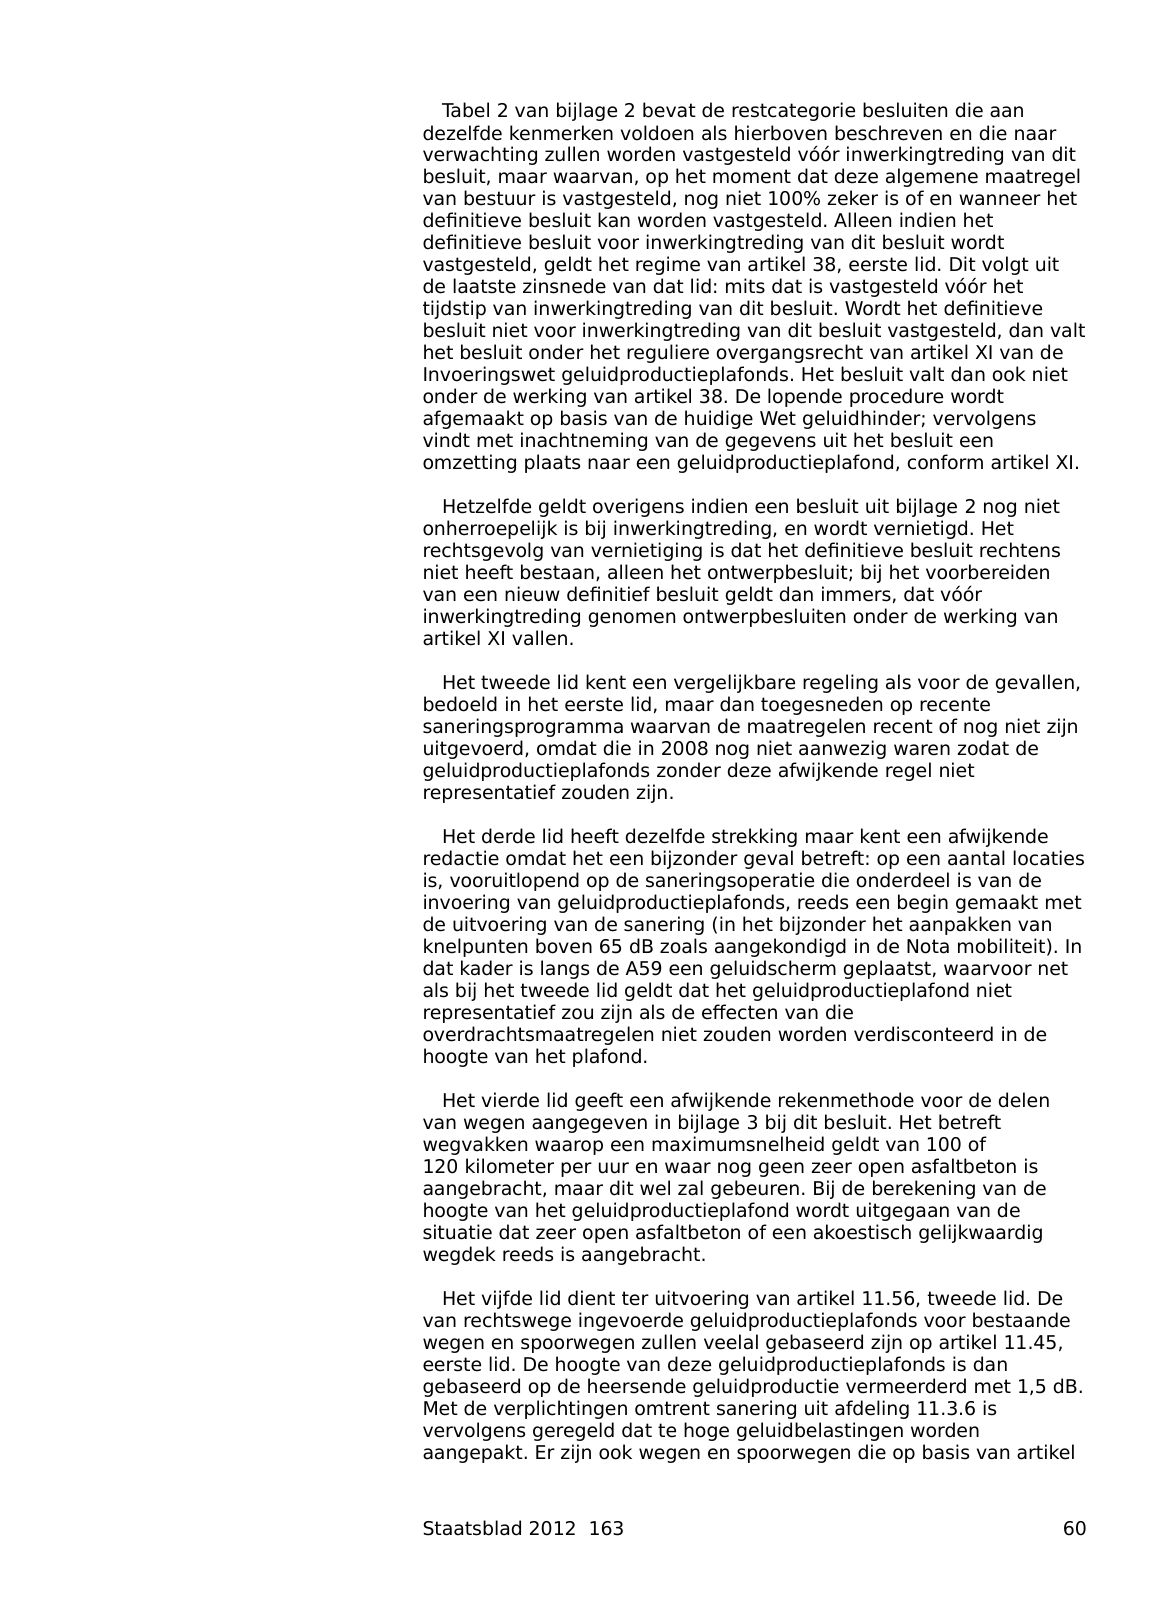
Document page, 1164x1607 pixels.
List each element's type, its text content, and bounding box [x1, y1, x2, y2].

text Tabel 2 van bijlage 2 bevat de restcategorie besluiten die aan dezelfde kenmerken voldoen als hierboven beschreven en die naar verwachting zullen worden vastgesteld vóór inwerkingtreding van dit besluit, maar waarvan, op het moment dat deze algemene maatregel van bestuur is vastgesteld, nog niet 100% zeker is of en wanneer het definitieve besluit kan worden vastgesteld. Alleen indien het definitieve besluit voor inwerkingtreding van dit besluit wordt vastgesteld, geldt het regime van artikel 38, eerste lid. Dit volgt uit de laatste zinsnede van dat lid: mits dat is vastgesteld vóór het tijdstip van inwerkingtreding van dit besluit. Wordt het definitieve besluit niet voor inwerkingtreding van dit besluit vastgesteld, dan valt het besluit onder het reguliere overgangsrecht van artikel XI van de Invoeringswet geluidproductieplafonds. Het besluit valt dan ook niet onder de werking van artikel 38. De lopende procedure wordt afgemaakt op basis van de huidige Wet geluidhinder; vervolgens vindt met inachtneming van de gegevens uit het besluit een omzetting plaats naar een geluidproductieplafond, conform artikel XI. [422, 100, 1087, 474]
text Het vijfde lid dient ter uitvoering van artikel 11.56, tweede lid. De van rechtswege ingevoerde geluidproductieplafonds voor bestaande wegen en spoorwegen zullen veelal gebaseerd zijn op artikel 11.45, eerste lid. De hoogte van deze geluidproductieplafonds is dan gebaseerd op de heersende geluidproductie vermeerderd met 1,5 dB. Met de verplichtingen omtrent sanering uit afdeling 11.3.6 is vervolgens geregeld dat te hoge geluidbelastingen worden aangepakt. Er zijn ook wegen en spoorwegen die op basis van artikel [422, 1288, 1087, 1464]
text Het derde lid heeft dezelfde strekking maar kent een afwijkende redactie omdat het een bijzonder geval betreft: op een aantal locaties is, vooruitlopend op de saneringsoperatie die onderdeel is van de invoering van geluidproductieplafonds, reeds een begin gemaakt met de uitvoering van de sanering (in het bijzonder het aanpakken van knelpunten boven 65 dB zoals aangekondigd in de Nota mobiliteit). In dat kader is langs de A59 een geluidscherm geplaatst, waarvoor net als bij het tweede lid geldt dat het geluidproductieplafond niet representatief zou zijn als de effecten van die overdrachtsmaatregelen niet zouden worden verdisconteerd in de hoogte van het plafond. [422, 826, 1087, 1068]
text Het vierde lid geeft een afwijkende rekenmethode voor de delen van wegen aangegeven in bijlage 3 bij dit besluit. Het betreft wegvakken waarop een maximumsnelheid geldt van 100 of 120 kilometer per uur en waar nog geen zeer open asfaltbeton is aangebracht, maar dit wel zal gebeuren. Bij de berekening van de hoogte van het geluidproductieplafond wordt uitgegaan van de situatie dat zeer open asfaltbeton of een akoestisch gelijkwaardig wegdek reeds is aangebracht. [422, 1090, 1087, 1266]
text Het tweede lid kent een vergelijkbare regeling als voor de gevallen, bedoeld in het eerste lid, maar dan toegesneden op recente saneringsprogramma waarvan de maatregelen recent of nog niet zijn uitgevoerd, omdat die in 2008 nog niet aanwezig waren zodat de geluidproductieplafonds zonder deze afwijkende regel niet representatief zouden zijn. [422, 672, 1087, 804]
text Hetzelfde geldt overigens indien een besluit uit bijlage 2 nog niet onherroepelijk is bij inwerkingtreding, en wordt vernietigd. Het rechtsgevolg van vernietiging is dat het definitieve besluit rechtens niet heeft bestaan, alleen het ontwerpbesluit; bij het voorbereiden van een nieuw definitief besluit geldt dan immers, dat vóór inwerkingtreding genomen ontwerpbesluiten onder de werking van artikel XI vallen. [422, 496, 1087, 650]
